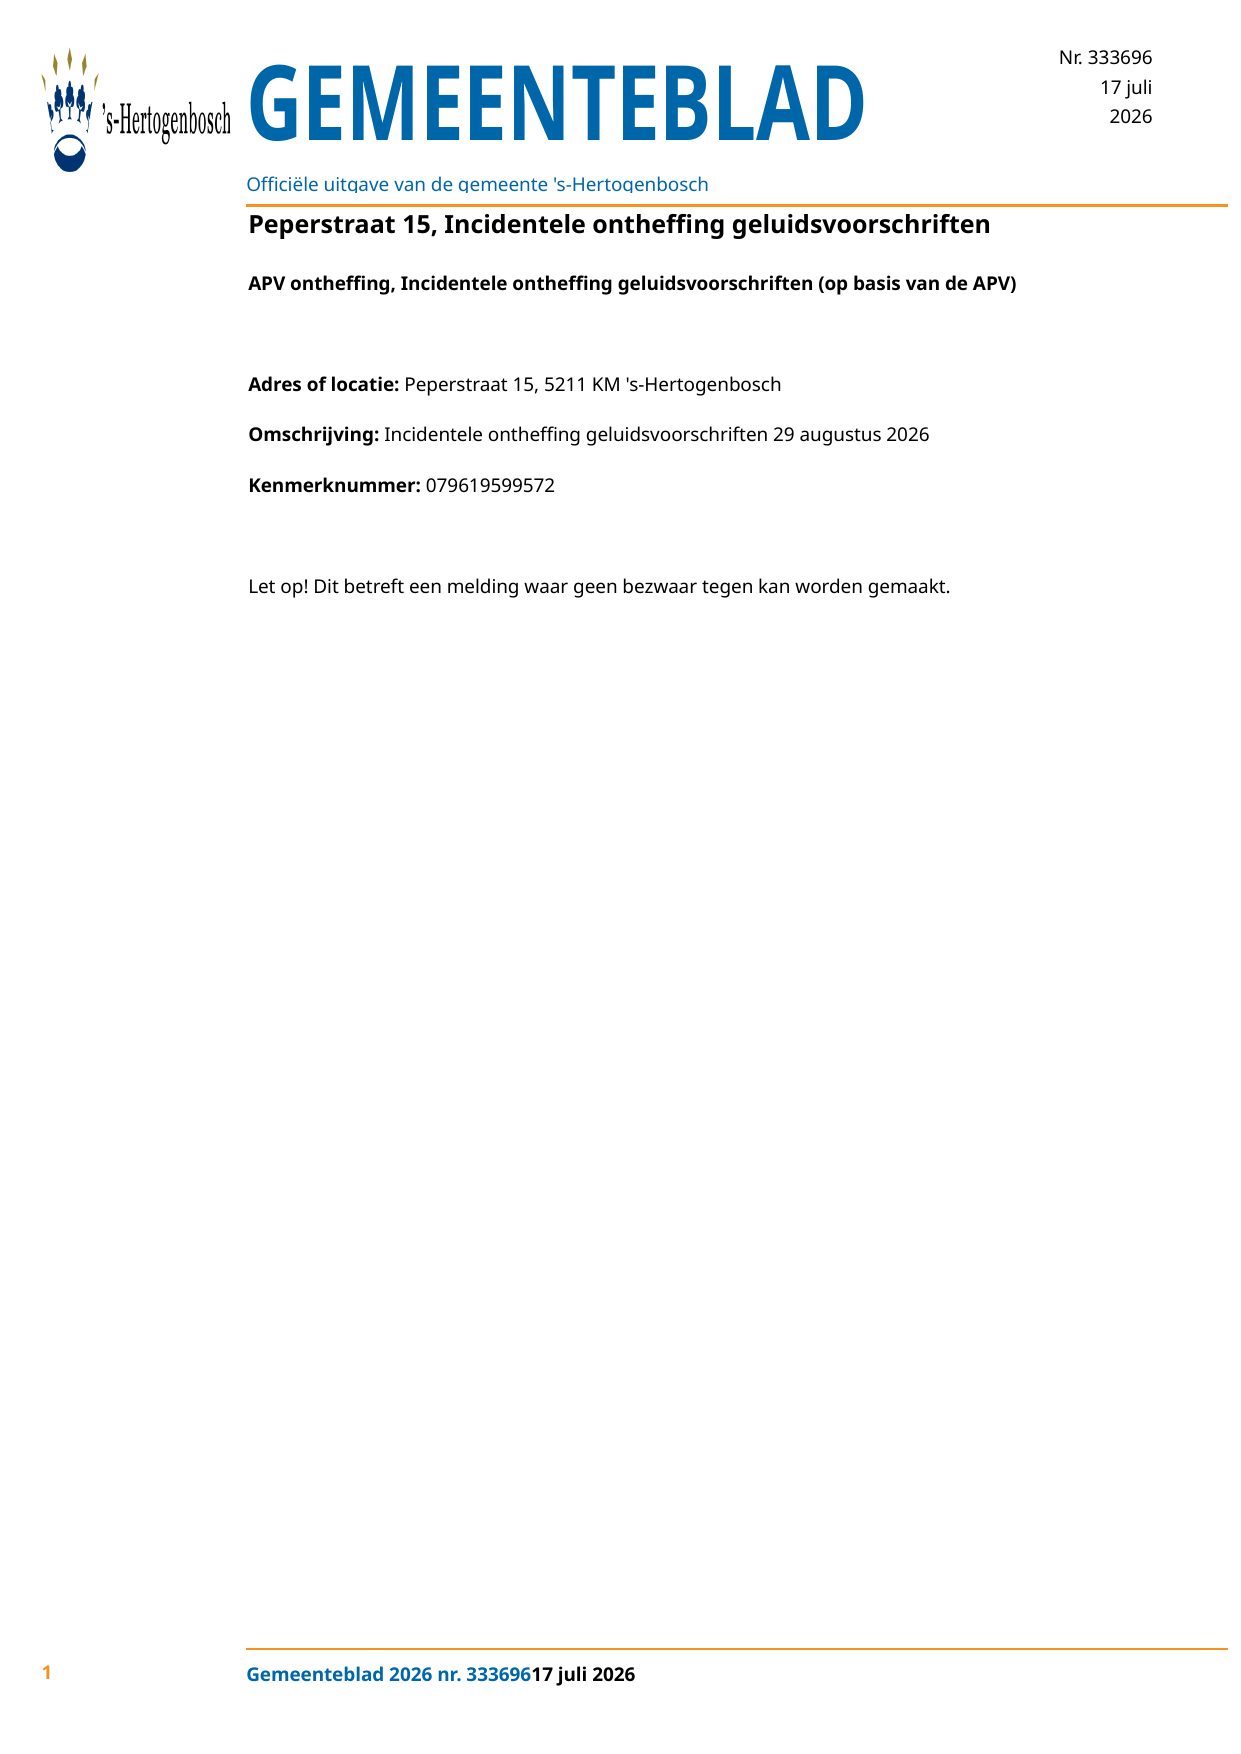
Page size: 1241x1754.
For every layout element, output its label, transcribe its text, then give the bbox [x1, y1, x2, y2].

text Peperstraat 15, Incidentele ontheffing geluidsvoorschriften [248, 207, 1152, 241]
text Kenmerknummer: 079619599572 [248, 472, 1152, 498]
text Let op! Dit betreft een melding waar geen bezwaar tegen kan worden gemaakt. [248, 573, 1152, 598]
text Adres of locatie: Peperstraat 15, 5211 KM 's-Hertogenbosch [248, 371, 1152, 397]
text APV ontheffing, Incidentele ontheffing geluidsvoorschriften (op basis van de APV) [248, 270, 1152, 296]
text Omschrijving: Incidentele ontheffing geluidsvoorschriften 29 augustus 2026 [248, 422, 1152, 447]
picture [41, 47, 231, 172]
